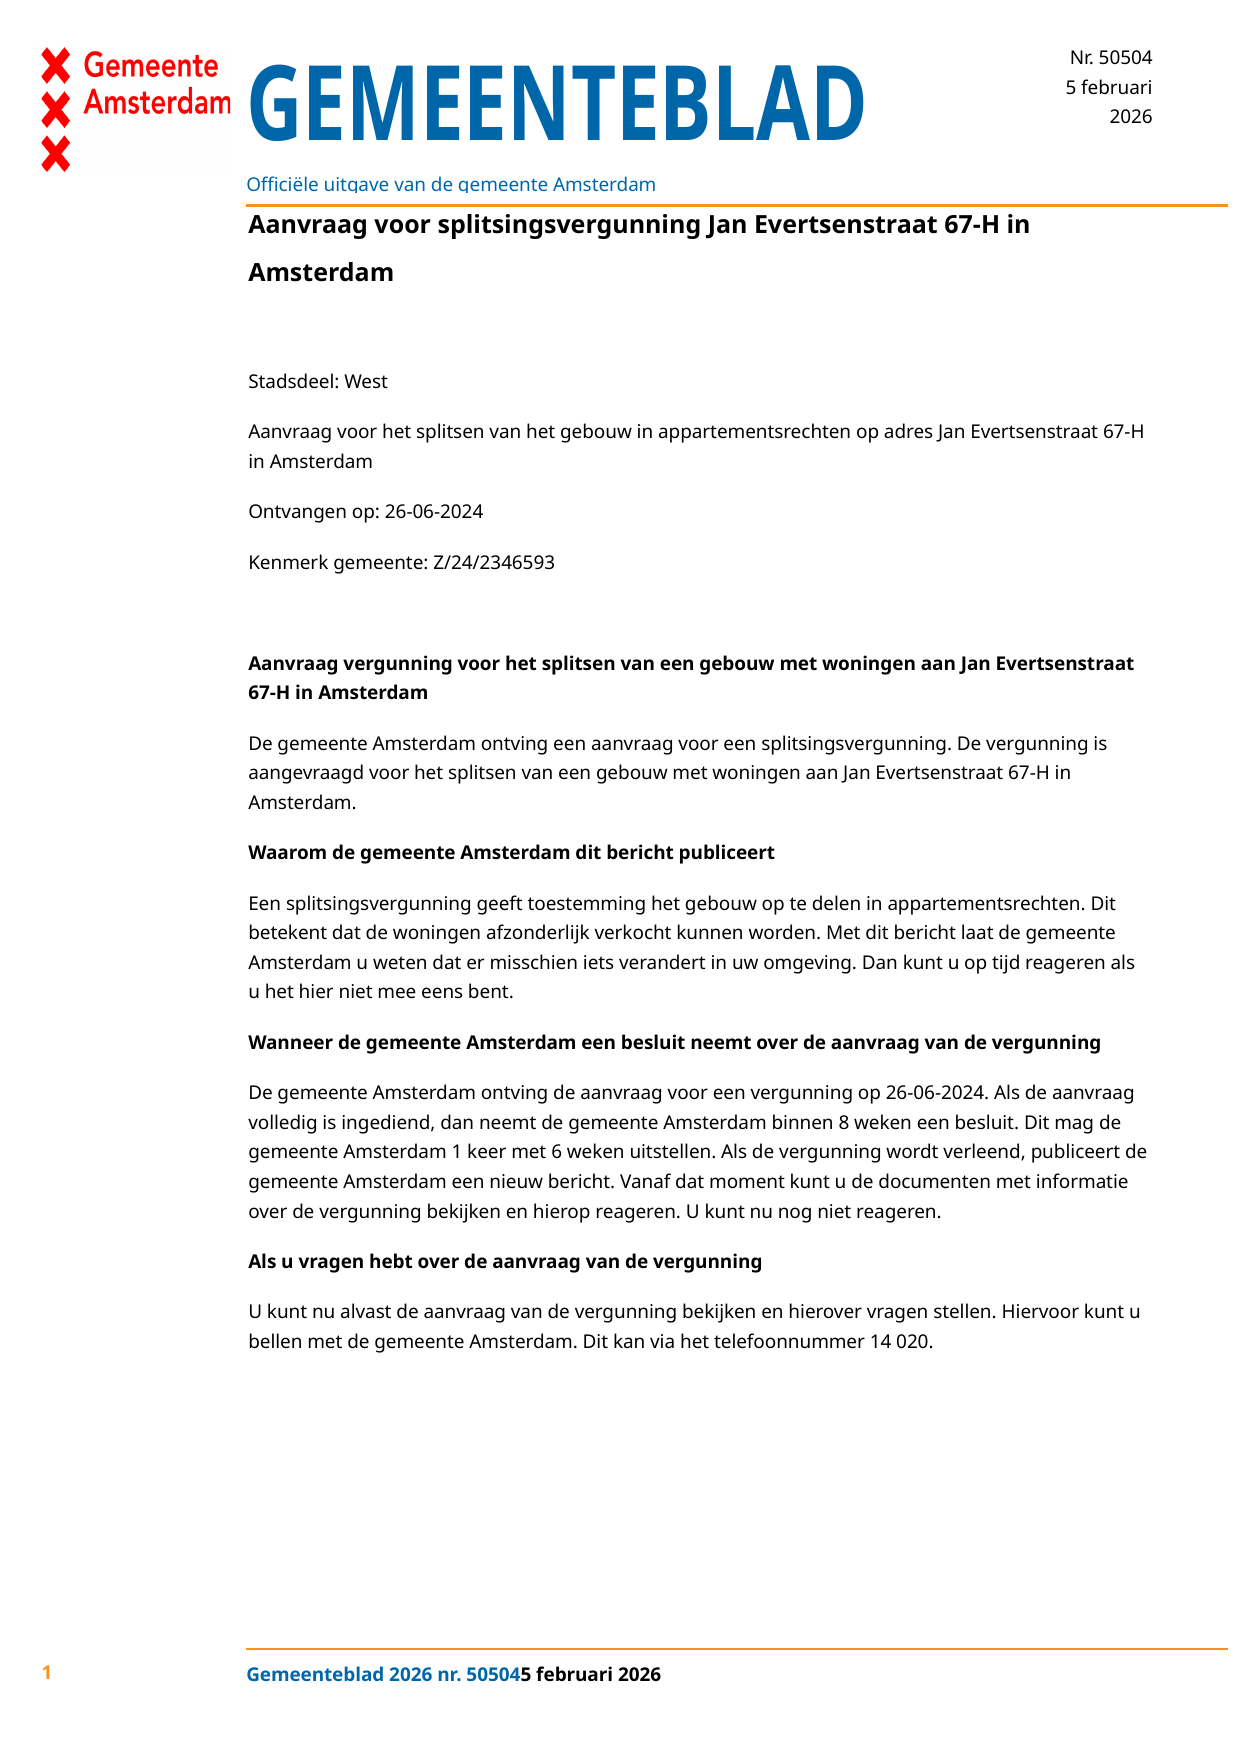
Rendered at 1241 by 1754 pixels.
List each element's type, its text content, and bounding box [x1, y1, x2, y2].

text Als u vragen hebt over de aanvraag van de vergunning [248, 1248, 1152, 1274]
text De gemeente Amsterdam ontving een aanvraag voor een splitsingsvergunning. De vergunning is aangevraagd voor het splitsen van een gebouw met woningen aan Jan Evertsenstraat 67-H in Amsterdam. [248, 730, 1152, 815]
text Kenmerk gemeente: Z/24/2346593 [248, 549, 1152, 575]
text Aanvraag voor het splitsen van het gebouw in appartementsrechten op adres Jan Evertsenstraat 67-H in Amsterdam [248, 419, 1152, 474]
text De gemeente Amsterdam ontving de aanvraag voor een vergunning op 26-06-2024. Als de aanvraag volledig is ingediend, dan neemt de gemeente Amsterdam binnen 8 weken een besluit. Dit mag de gemeente Amsterdam 1 keer met 6 weken uitstellen. Als de vergunning wordt verleend, publiceert de gemeente Amsterdam een nieuw bericht. Vanaf dat moment kunt u de documenten met informatie over de vergunning bekijken en hierop reageren. U kunt nu nog niet reageren. [248, 1079, 1152, 1224]
text Een splitsingsvergunning geeft toestemming het gebouw op te delen in appartementsrechten. Dit betekent dat de woningen afzonderlijk verkocht kunnen worden. Met dit bericht laat de gemeente Amsterdam u weten dat er misschien iets verandert in uw omgeving. Dan kunt u op tijd reageren als u het hier niet mee eens bent. [248, 890, 1152, 1004]
text Aanvraag vergunning voor het splitsen van een gebouw met woningen aan Jan Evertsenstraat 67-H in Amsterdam [248, 650, 1152, 705]
text Stadsdeel: West [248, 368, 1152, 394]
picture [41, 47, 231, 172]
text Ontvangen op: 26-06-2024 [248, 499, 1152, 524]
text Aanvraag voor splitsingsvergunning Jan Evertsenstraat 67-H in Amsterdam [248, 207, 1152, 288]
text U kunt nu alvast de aanvraag van de vergunning bekijken en hierover vragen stellen. Hiervoor kunt u bellen met de gemeente Amsterdam. Dit kan via het telefoonnummer 14 020. [248, 1299, 1152, 1354]
text Waarom de gemeente Amsterdam dit bericht publiceert [248, 839, 1152, 865]
text Wanneer de gemeente Amsterdam een besluit neemt over de aanvraag van de vergunning [248, 1029, 1152, 1055]
